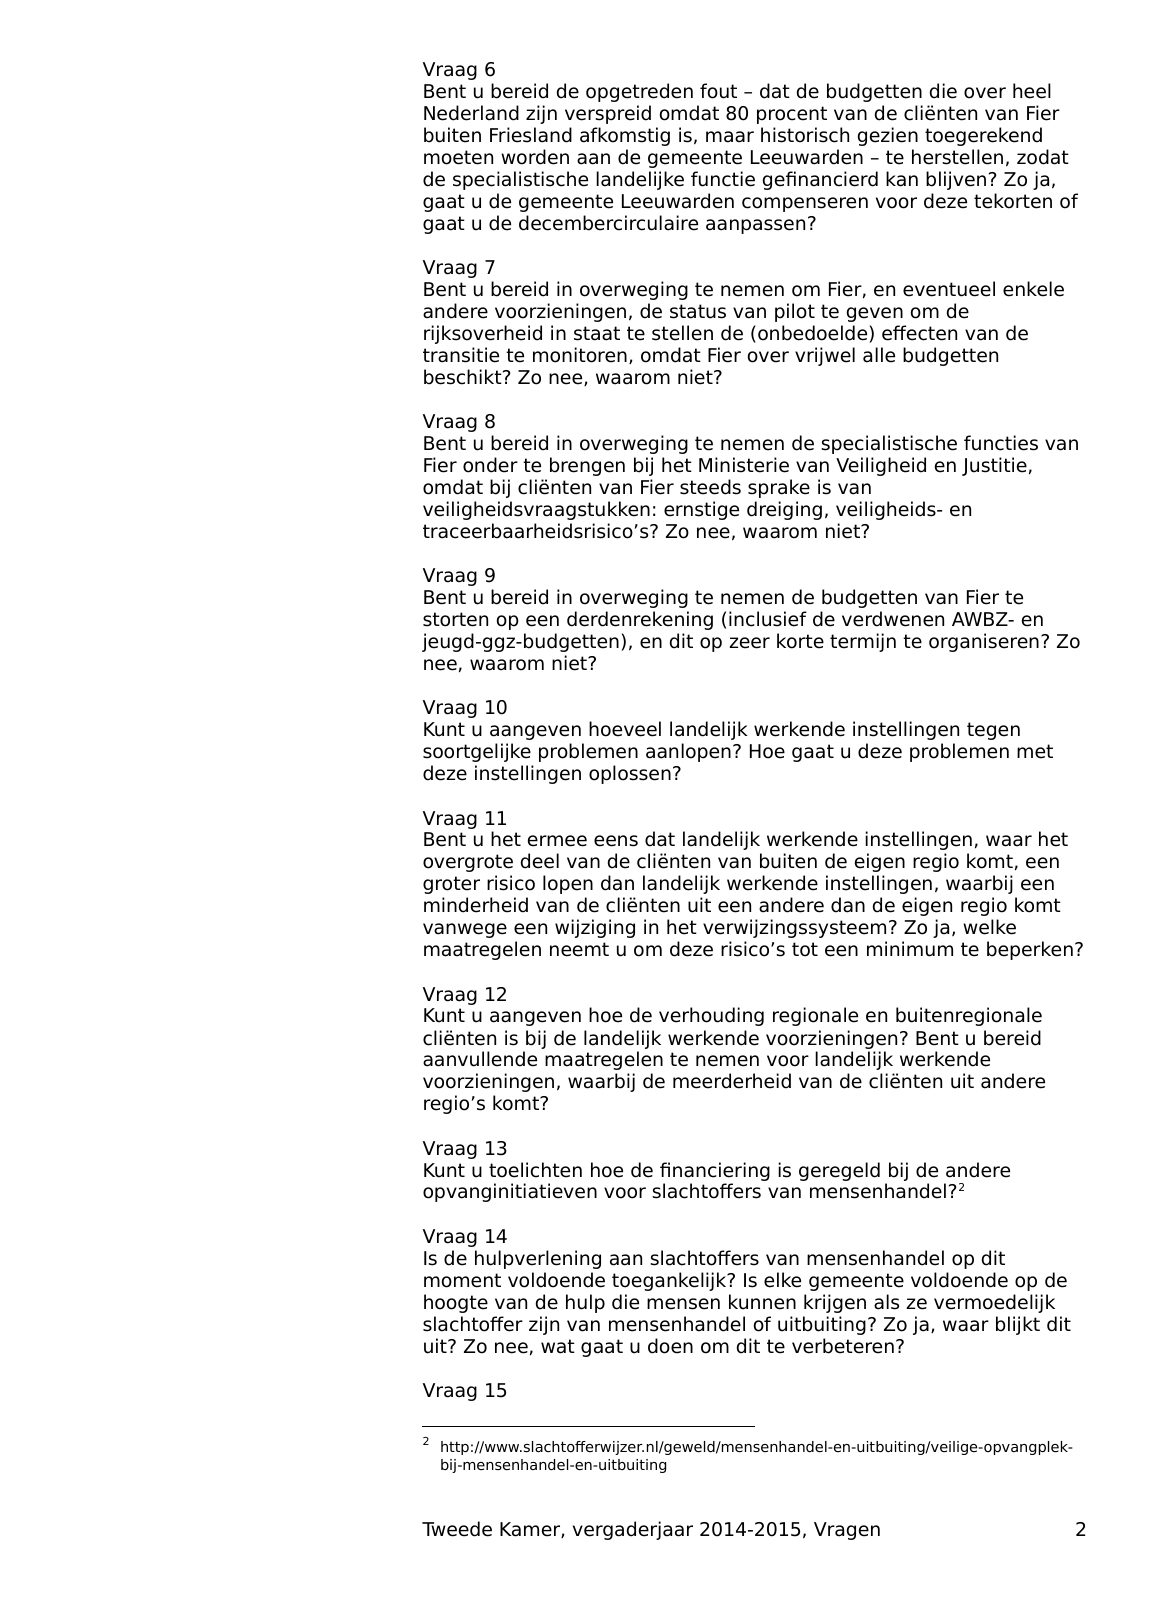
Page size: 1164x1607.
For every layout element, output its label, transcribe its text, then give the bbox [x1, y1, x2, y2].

text Vraag 12 [422, 983, 1087, 1005]
text Kunt u aangeven hoe de verhouding regionale en buitenregionale cliënten is bij de landelijk werkende voorzieningen? Bent u bereid aanvullende maatregelen te nemen voor landelijk werkende voorzieningen, waarbij de meerderheid van de cliënten uit andere regio’s komt? [422, 1005, 1087, 1115]
text Vraag 13 [422, 1137, 1087, 1159]
text Kunt u aangeven hoeveel landelijk werkende instellingen tegen soortgelijke problemen aanlopen? Hoe gaat u deze problemen met deze instellingen oplossen? [422, 719, 1087, 785]
text Bent u bereid de opgetreden fout – dat de budgetten die over heel Nederland zijn verspreid omdat 80 procent van de cliënten van Fier buiten Friesland afkomstig is, maar historisch gezien toegerekend moeten worden aan de gemeente Leeuwarden – te herstellen, zodat de specialistische landelijke functie gefinancierd kan blijven? Zo ja, gaat u de gemeente Leeuwarden compenseren voor deze tekorten of gaat u de decembercirculaire aanpassen? [422, 81, 1087, 235]
text Vraag 10 [422, 697, 1087, 719]
text Bent u het ermee eens dat landelijk werkende instellingen, waar het overgrote deel van de cliënten van buiten de eigen regio komt, een groter risico lopen dan landelijk werkende instellingen, waarbij een minderheid van de cliënten uit een andere dan de eigen regio komt vanwege een wijziging in het verwijzingssysteem? Zo ja, welke maatregelen neemt u om deze risico’s tot een minimum te beperken? [422, 829, 1087, 961]
text Vraag 6 [422, 59, 1087, 81]
text Is de hulpverlening aan slachtoffers van mensenhandel op dit moment voldoende toegankelijk? Is elke gemeente voldoende op de hoogte van de hulp die mensen kunnen krijgen als ze vermoedelijk slachtoffer zijn van mensenhandel of uitbuiting? Zo ja, waar blijkt dit uit? Zo nee, wat gaat u doen om dit te verbeteren? [422, 1248, 1087, 1357]
text Bent u bereid in overweging te nemen om Fier, en eventueel enkele andere voorzieningen, de status van pilot te geven om de rijksoverheid in staat te stellen de (onbedoelde) effecten van de transitie te monitoren, omdat Fier over vrijwel alle budgetten beschikt? Zo nee, waarom niet? [422, 279, 1087, 389]
text http://www.slachtofferwijzer.nl/geweld/mensenhandel-en-uitbuiting/veilige-opvangplek-bij-mensenhandel-en-uitbuiting [422, 1435, 1087, 1474]
text Vraag 9 [422, 565, 1087, 587]
text Vraag 7 [422, 257, 1087, 279]
text Vraag 8 [422, 411, 1087, 433]
text Kunt u toelichten hoe de financiering is geregeld bij de andere opvanginitiatieven voor slachtoffers van mensenhandel? [422, 1159, 1087, 1203]
text Bent u bereid in overweging te nemen de specialistische functies van Fier onder te brengen bij het Ministerie van Veiligheid en Justitie, omdat bij cliënten van Fier steeds sprake is van veiligheidsvraagstukken: ernstige dreiging, veiligheids- en traceerbaarheidsrisico’s? Zo nee, waarom niet? [422, 433, 1087, 543]
text Bent u bereid in overweging te nemen de budgetten van Fier te storten op een derdenrekening (inclusief de verdwenen AWBZ- en jeugd-ggz-budgetten), en dit op zeer korte termijn te organiseren? Zo nee, waarom niet? [422, 587, 1087, 675]
text Vraag 15 [422, 1380, 1087, 1402]
text Vraag 11 [422, 807, 1087, 829]
text Vraag 14 [422, 1226, 1087, 1248]
